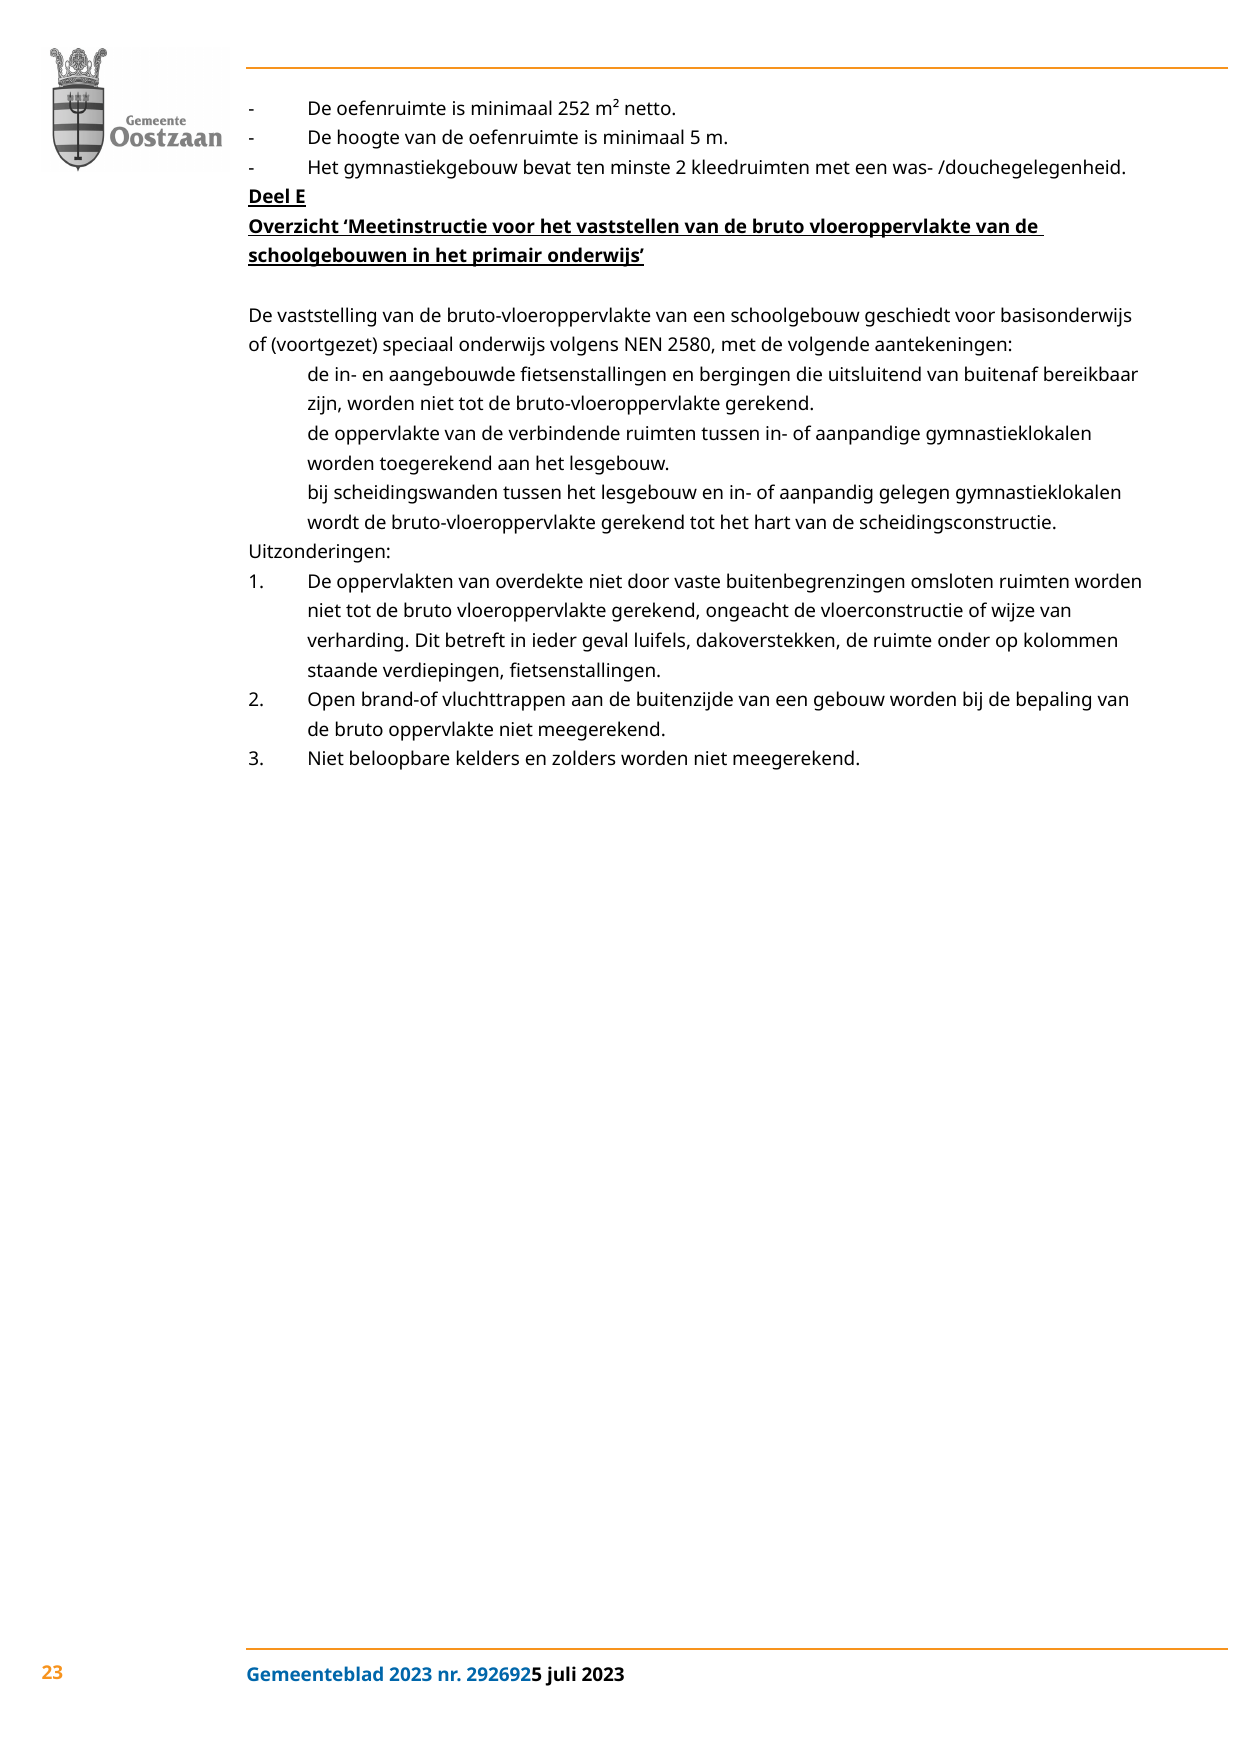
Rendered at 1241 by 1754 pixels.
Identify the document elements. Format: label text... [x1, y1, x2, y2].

list Het gymnastiekgebouw bevat ten minste 2 kleedruimten met een was- /douchegelegenheid. [248, 154, 1152, 180]
list bij scheidingswanden tussen het lesgebouw en in- of aanpandig gelegen gymnastieklokalen wordt de bruto-vloeroppervlakte gerekend tot het hart van de scheidingsconstructie. [248, 479, 1152, 535]
list de in- en aangebouwde fietsenstallingen en bergingen die uitsluitend van buitenaf bereikbaar zijn, worden niet tot de bruto-vloeroppervlakte gerekend. [248, 361, 1152, 416]
text Deel E [248, 183, 1152, 209]
list de oppervlakte van de verbindende ruimten tussen in- of aanpandige gymnastieklokalen worden toegerekend aan het lesgebouw. [248, 420, 1152, 476]
text De vaststelling van de bruto-vloeroppervlakte van een schoolgebouw geschiedt voor basisonderwijs of (voortgezet) speciaal onderwijs volgens NEN 2580, met de volgende aantekeningen: [248, 302, 1152, 357]
text Overzicht ‘Meetinstructie voor het vaststellen van de bruto vloeroppervlakte van de schoolgebouwen in het primair onderwijs’ [248, 213, 1152, 268]
picture [41, 47, 231, 172]
list De hoogte van de oefenruimte is minimaal 5 m. [248, 124, 1152, 150]
list Niet beloopbare kelders en zolders worden niet meegerekend. [248, 746, 1152, 771]
list De oppervlakten van overdekte niet door vaste buitenbegrenzingen omsloten ruimten worden niet tot de bruto vloeroppervlakte gerekend, ongeacht de vloerconstructie of wijze van verharding. Dit betreft in ieder geval luifels, dakoverstekken, de ruimte onder op kolommen staande verdiepingen, fietsenstallingen. [248, 568, 1152, 683]
list De oefenruimte is minimaal 252 m² netto. [248, 95, 1152, 121]
list Open brand-of vluchttrappen aan de buitenzijde van een gebouw worden bij de bepaling van de bruto oppervlakte niet meegerekend. [248, 686, 1152, 742]
text Uitzonderingen: [248, 538, 1152, 564]
